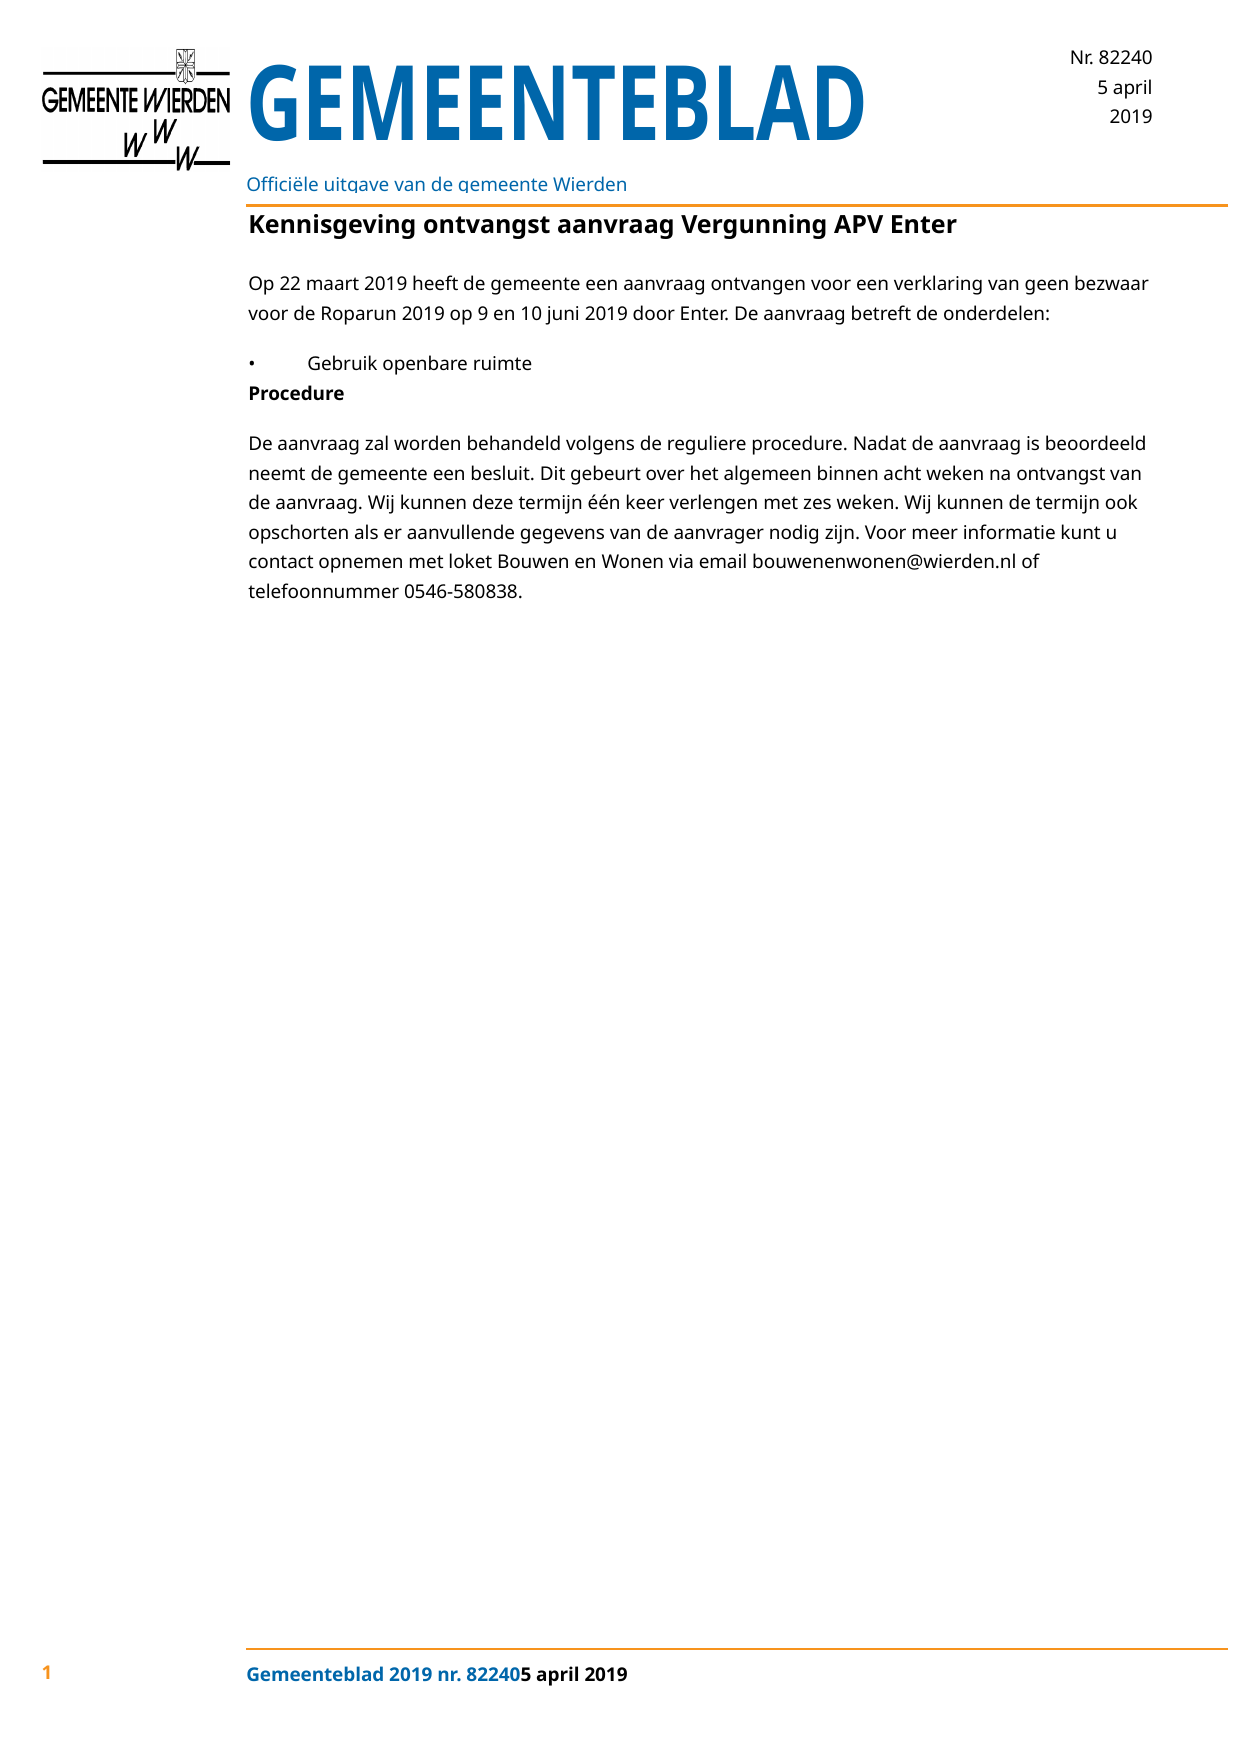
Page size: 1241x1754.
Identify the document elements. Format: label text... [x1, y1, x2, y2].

text Op 22 maart 2019 heeft de gemeente een aanvraag ontvangen voor een verklaring van geen bezwaar voor de Roparun 2019 op 9 en 10 juni 2019 door Enter. De aanvraag betreft de onderdelen: [248, 270, 1152, 326]
text Kennisgeving ontvangst aanvraag Vergunning APV Enter [248, 207, 1152, 241]
text Procedure [248, 380, 1152, 406]
text De aanvraag zal worden behandeld volgens de reguliere procedure. Nadat de aanvraag is beoordeeld neemt de gemeente een besluit. Dit gebeurt over het algemeen binnen acht weken na ontvangst van de aanvraag. Wij kunnen deze termijn één keer verlengen met zes weken. Wij kunnen de termijn ook opschorten als er aanvullende gegevens van de aanvrager nodig zijn. Voor meer informatie kunt u contact opnemen met loket Bouwen en Wonen via email bouwenenwonen@wierden.nl of telefoonnummer 0546-580838. [248, 430, 1152, 604]
picture [41, 47, 231, 172]
list Gebruik openbare ruimte [248, 350, 1152, 376]
